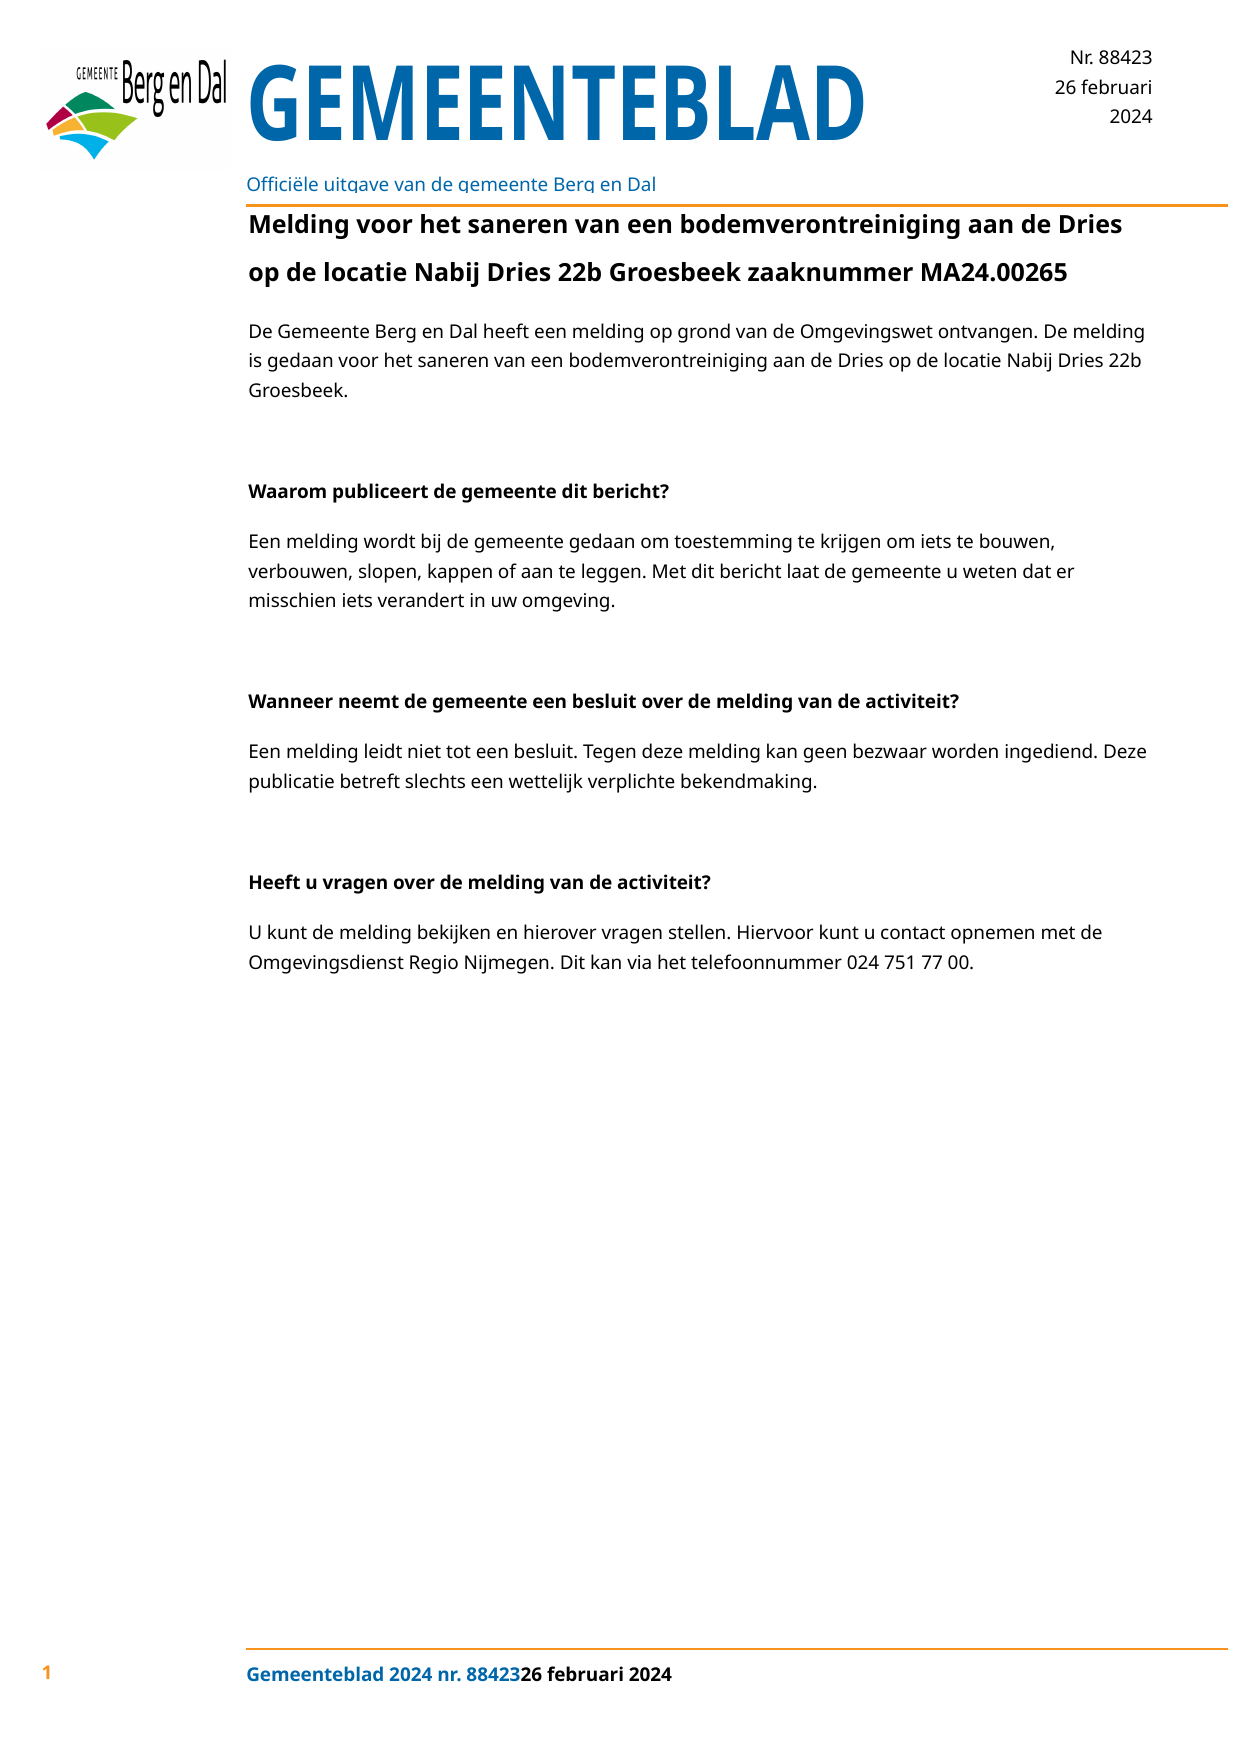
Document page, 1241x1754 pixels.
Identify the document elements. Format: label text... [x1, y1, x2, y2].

text Een melding leidt niet tot een besluit. Tegen deze melding kan geen bezwaar worden ingediend. Deze publicatie betreft slechts een wettelijk verplichte bekendmaking. [248, 739, 1152, 794]
picture [41, 47, 231, 172]
text De Gemeente Berg en Dal heeft een melding op grond van de Omgevingswet ontvangen. De melding is gedaan voor het saneren van een bodemverontreiniging aan de Dries op de locatie Nabij Dries 22b Groesbeek. [248, 318, 1152, 403]
text Een melding wordt bij de gemeente gedaan om toestemming te krijgen om iets te bouwen, verbouwen, slopen, kappen of aan te leggen. Met dit bericht laat de gemeente u weten dat er misschien iets verandert in uw omgeving. [248, 528, 1152, 613]
text Melding voor het saneren van een bodemverontreiniging aan de Dries op de locatie Nabij Dries 22b Groesbeek zaaknummer MA24.00265 [248, 207, 1152, 288]
text Waarom publiceert de gemeente dit bericht? [248, 478, 1152, 504]
text Heeft u vragen over de melding van de activiteit? [248, 869, 1152, 895]
text U kunt de melding bekijken en hierover vragen stellen. Hiervoor kunt u contact opnemen met de Omgevingsdienst Regio Nijmegen. Dit kan via het telefoonnummer 024 751 77 00. [248, 919, 1152, 975]
text Wanneer neemt de gemeente een besluit over de melding van de activiteit? [248, 688, 1152, 714]
